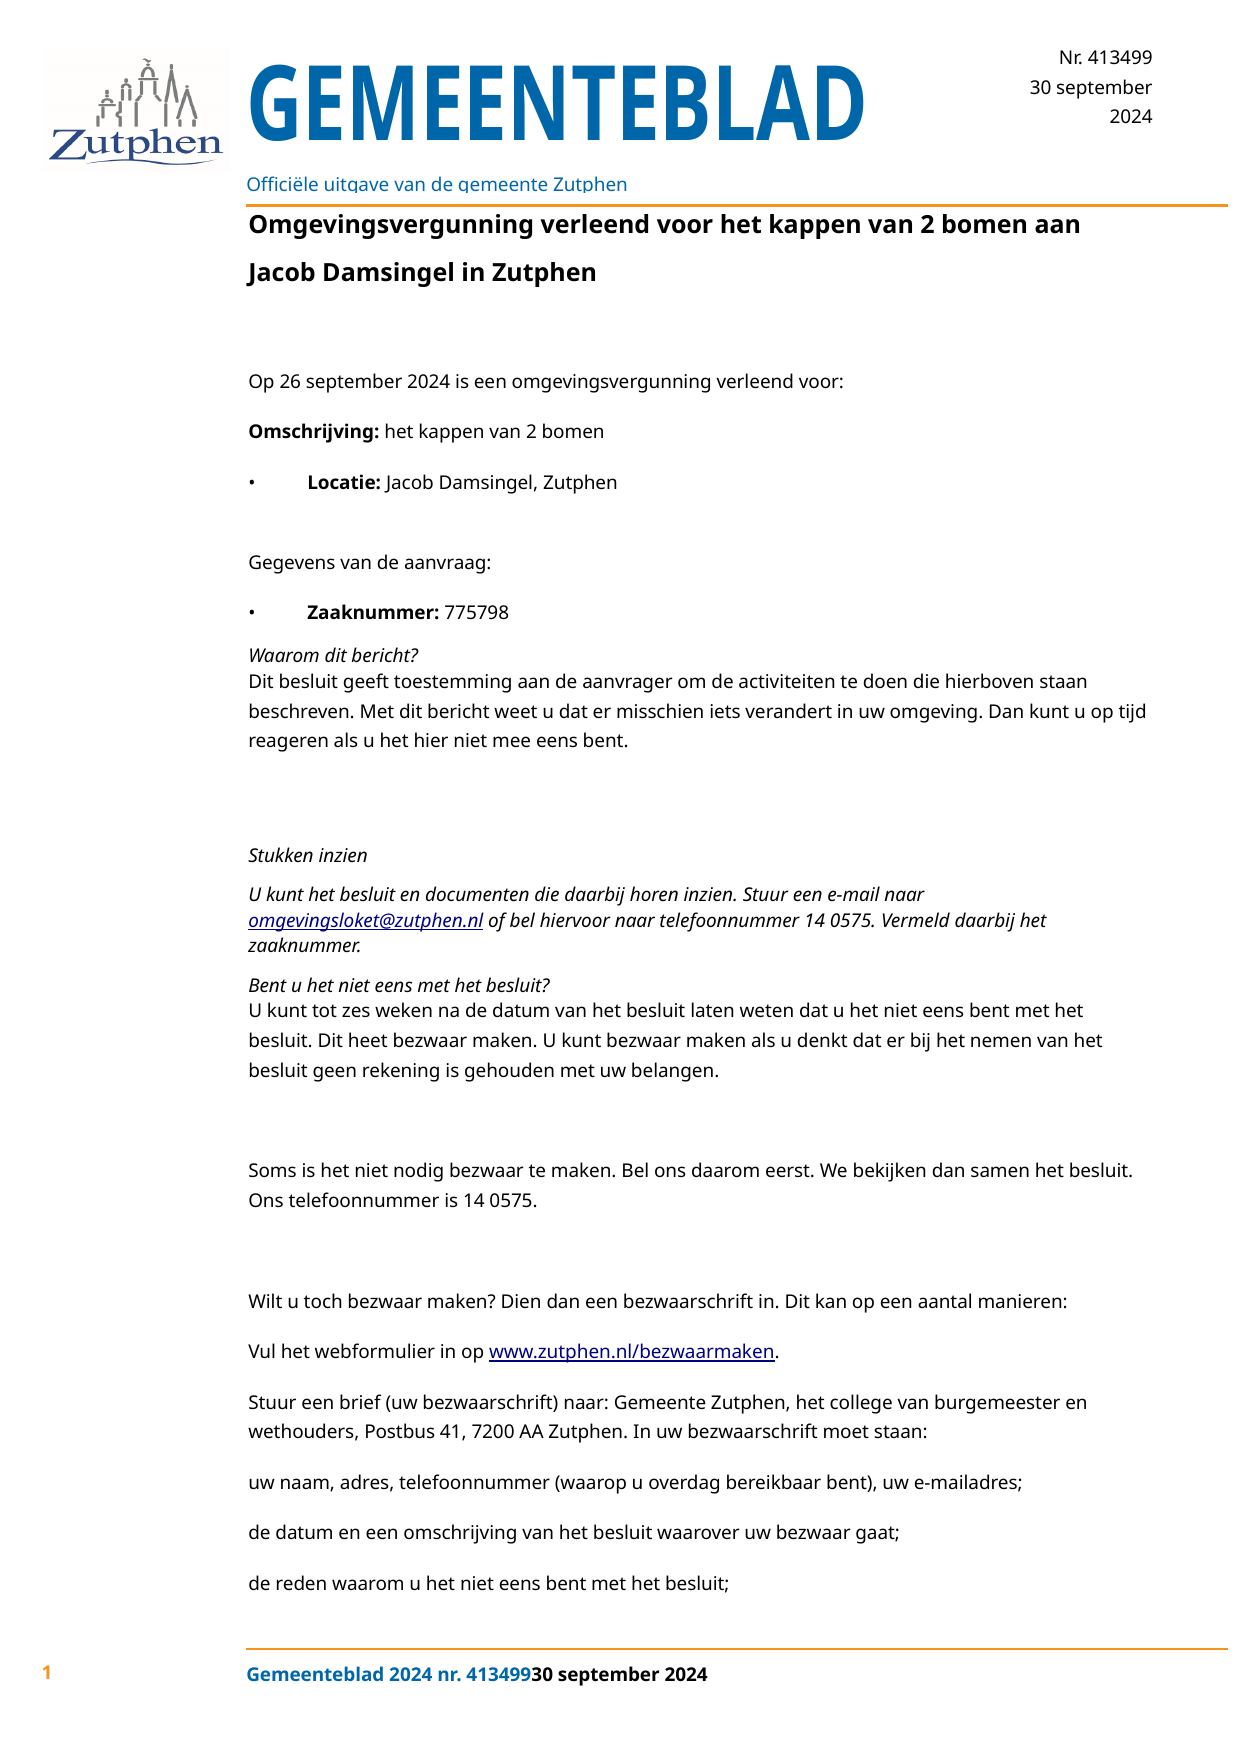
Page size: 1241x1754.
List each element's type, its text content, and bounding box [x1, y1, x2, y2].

text Op 26 september 2024 is een omgevingsvergunning verleend voor: [248, 368, 1152, 394]
text de reden waarom u het niet eens bent met het besluit; [248, 1570, 1152, 1596]
picture [41, 47, 231, 172]
list Zaaknummer: 775798 [248, 599, 1152, 625]
text Gegevens van de aanvraag: [248, 549, 1152, 575]
text Stuur een brief (uw bezwaarschrift) naar: Gemeente Zutphen, het college van burgemeester en wethouders, Postbus 41, 7200 AA Zutphen. In uw bezwaarschrift moet staan: [248, 1389, 1152, 1444]
text Soms is het niet nodig bezwaar te maken. Bel ons daarom eerst. We bekijken dan samen het besluit. Ons telefoonnummer is 14 0575. [248, 1158, 1152, 1213]
text Bent u het niet eens met het besluit? [248, 972, 1152, 998]
text de datum en een omschrijving van het besluit waarover uw bezwaar gaat; [248, 1519, 1152, 1545]
text Vul het webformulier in op www.zutphen.nl/bezwaarmaken. [248, 1338, 1152, 1364]
list Locatie: Jacob Damsingel, Zutphen [248, 469, 1152, 495]
text U kunt het besluit en documenten die daarbij horen inzien. Stuur een e-mail naar omgevingsloket@zutphen.nl of bel hiervoor naar telefoonnummer 14 0575. Vermeld daarbij het zaaknummer. [248, 881, 1152, 958]
text Wilt u toch bezwaar maken? Dien dan een bezwaarschrift in. Dit kan op een aantal manieren: [248, 1288, 1152, 1314]
text Dit besluit geeft toestemming aan de aanvrager om de activiteiten te doen die hierboven staan beschreven. Met dit bericht weet u dat er misschien iets verandert in uw omgeving. Dan kunt u op tijd reageren als u het hier niet mee eens bent. [248, 668, 1152, 753]
text Omgevingsvergunning verleend voor het kappen van 2 bomen aan Jacob Damsingel in Zutphen [248, 207, 1152, 288]
text Waarom dit bericht? [248, 643, 1152, 668]
text Stukken inzien [248, 842, 1152, 868]
text U kunt tot zes weken na de datum van het besluit laten weten dat u het niet eens bent met het besluit. Dit heet bezwaar maken. U kunt bezwaar maken als u denkt dat er bij het nemen van het besluit geen rekening is gehouden met uw belangen. [248, 998, 1152, 1083]
text Omschrijving: het kappen van 2 bomen [248, 419, 1152, 444]
text uw naam, adres, telefoonnummer (waarop u overdag bereikbaar bent), uw e-mailadres; [248, 1469, 1152, 1495]
